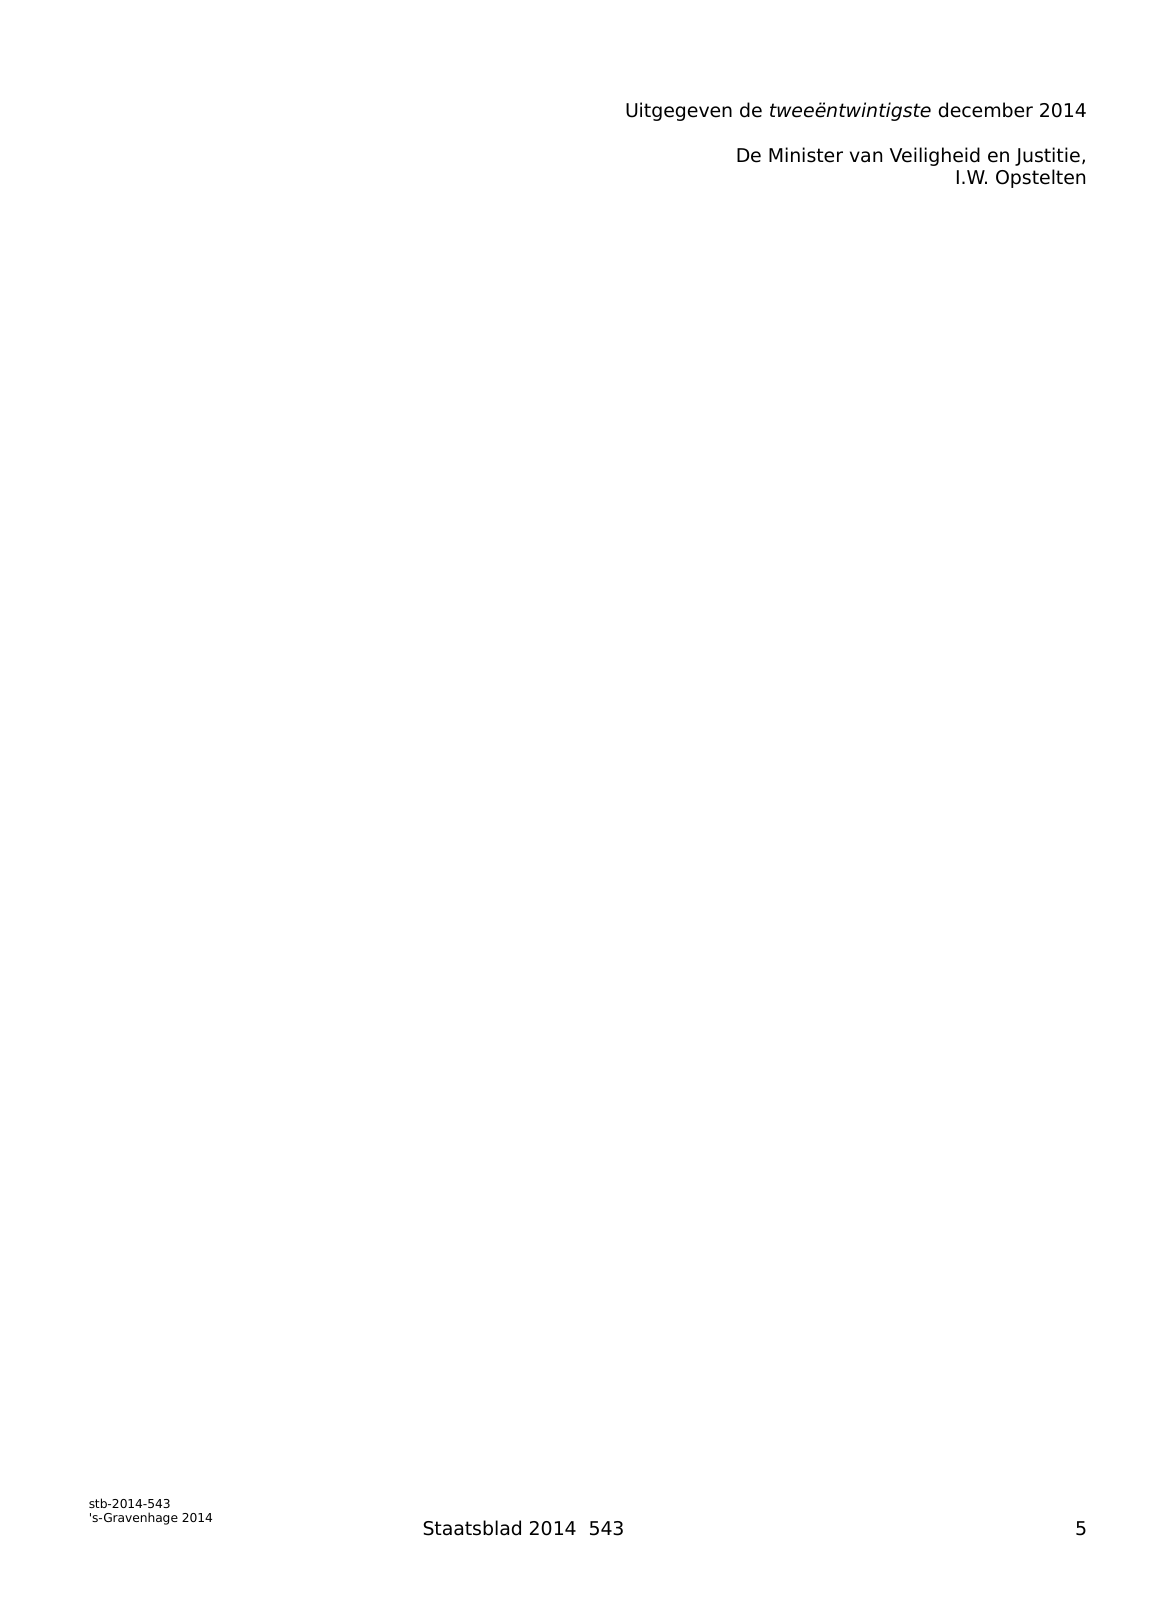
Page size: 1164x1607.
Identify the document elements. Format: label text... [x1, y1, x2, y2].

text De Minister van Veiligheid en Justitie, I.W. Opstelten [422, 144, 1087, 188]
text Uitgegeven de tweeëntwintigste december 2014 [422, 100, 1087, 122]
text 's-Gravenhage 2014 [88, 1511, 323, 1525]
text stb-2014-543 [88, 1497, 323, 1511]
